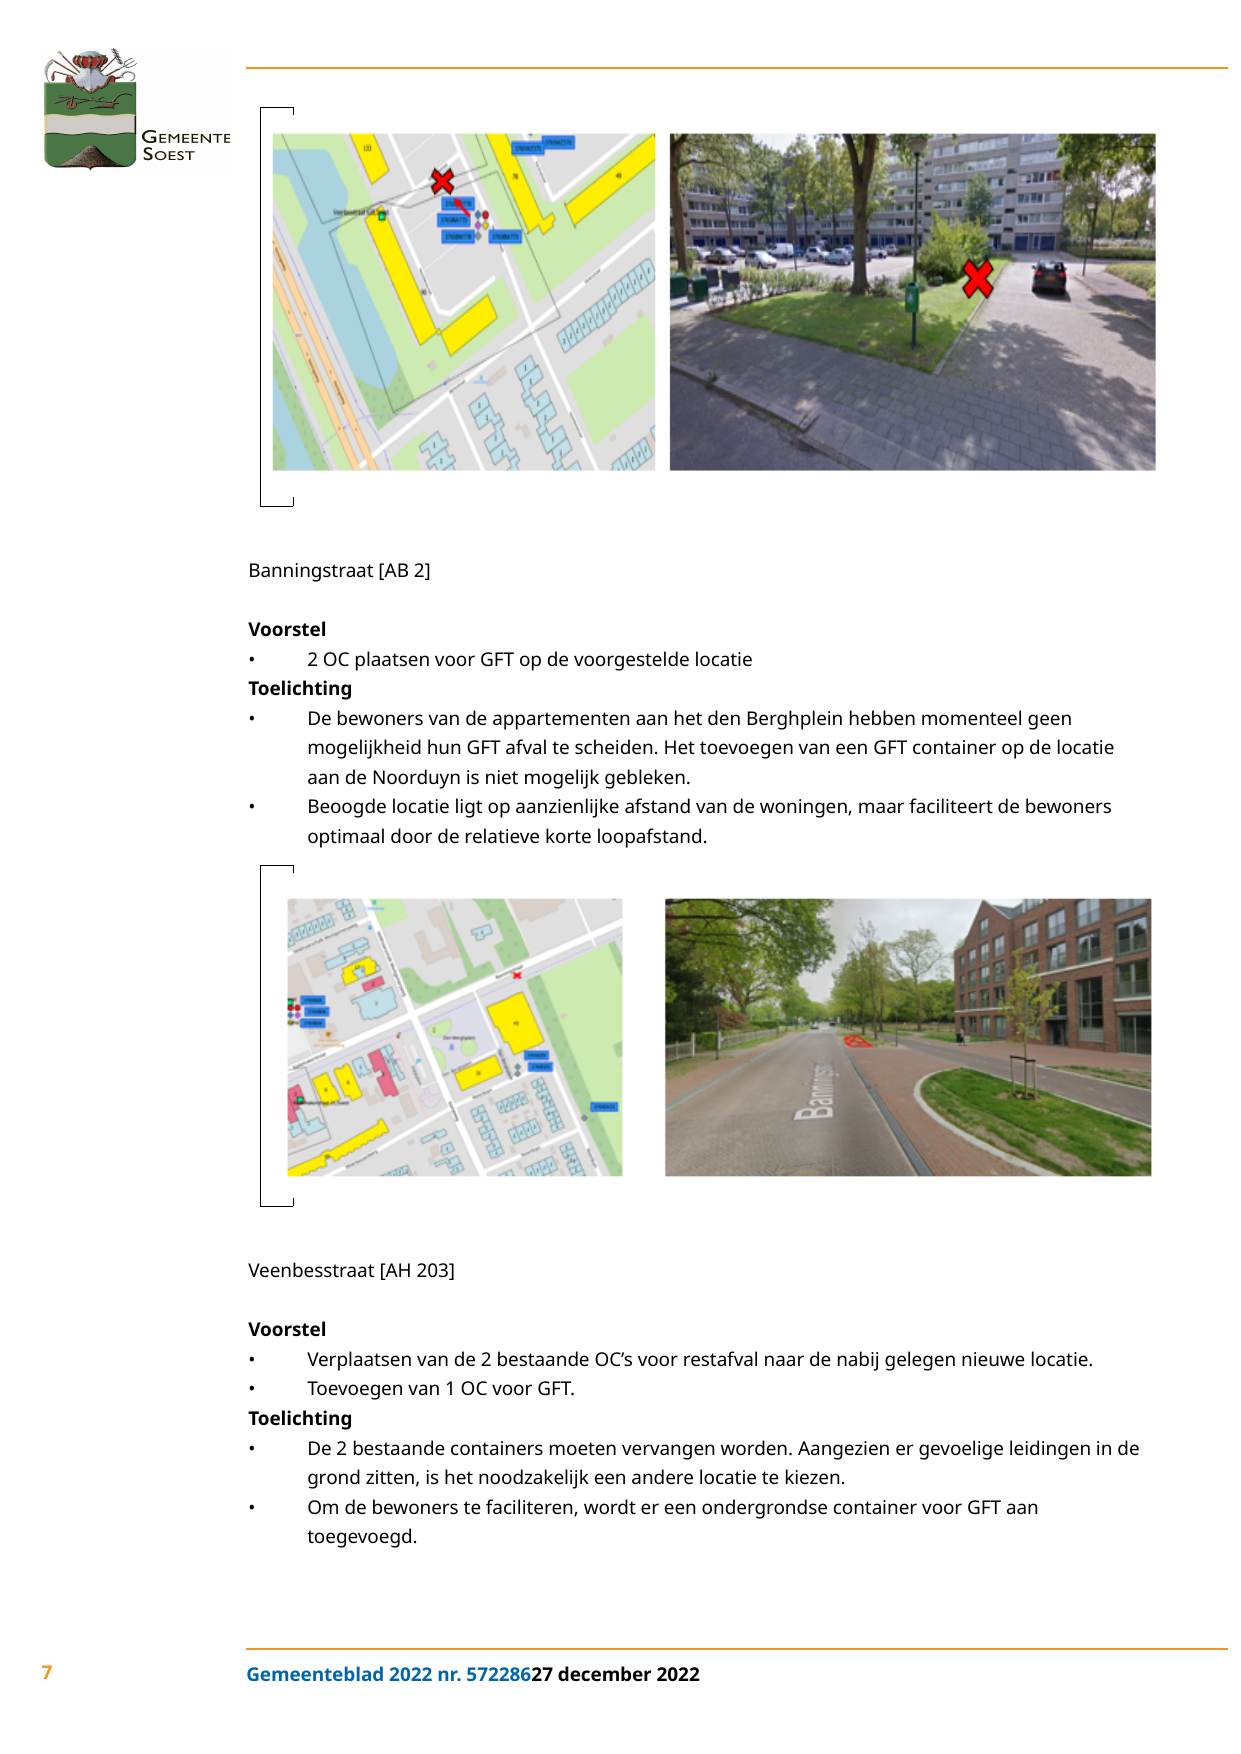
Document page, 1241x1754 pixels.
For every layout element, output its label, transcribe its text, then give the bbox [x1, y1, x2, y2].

list Verplaatsen van de 2 bestaande OC’s voor restafval naar de nabij gelegen nieuwe locatie. [248, 1346, 1152, 1372]
list Toevoegen van 1 OC voor GFT. [248, 1376, 1152, 1401]
text Toelichting [248, 1405, 1152, 1431]
list De bewoners van de appartementen aan het den Berghplein hebben momenteel geen mogelijkheid hun GFT afval te scheiden. Het toevoegen van een GFT container op de locatie aan de Noorduyn is niet mogelijk gebleken. [248, 705, 1152, 790]
list Om de bewoners te faciliteren, wordt er een ondergrondse container voor GFT aan toegevoegd. [248, 1494, 1152, 1549]
list 2 OC plaatsen voor GFT op de voorgestelde locatie [248, 646, 1152, 671]
picture [268, 873, 1173, 1198]
text Voorstel [248, 616, 1152, 642]
text Toelichting [248, 675, 1152, 701]
text Veenbesstraat [AH 203] [248, 1257, 1152, 1283]
list Beoogde locatie ligt op aanzienlijke afstand van de woningen, maar faciliteert de bewoners optimaal door de relatieve korte loopafstand. [248, 794, 1152, 849]
picture [268, 115, 1173, 497]
picture [41, 47, 231, 172]
text Banningstraat [AB 2] [248, 557, 1152, 583]
text Voorstel [248, 1316, 1152, 1342]
list De 2 bestaande containers moeten vervangen worden. Aangezien er gevoelige leidingen in de grond zitten, is het noodzakelijk een andere locatie te kiezen. [248, 1435, 1152, 1490]
